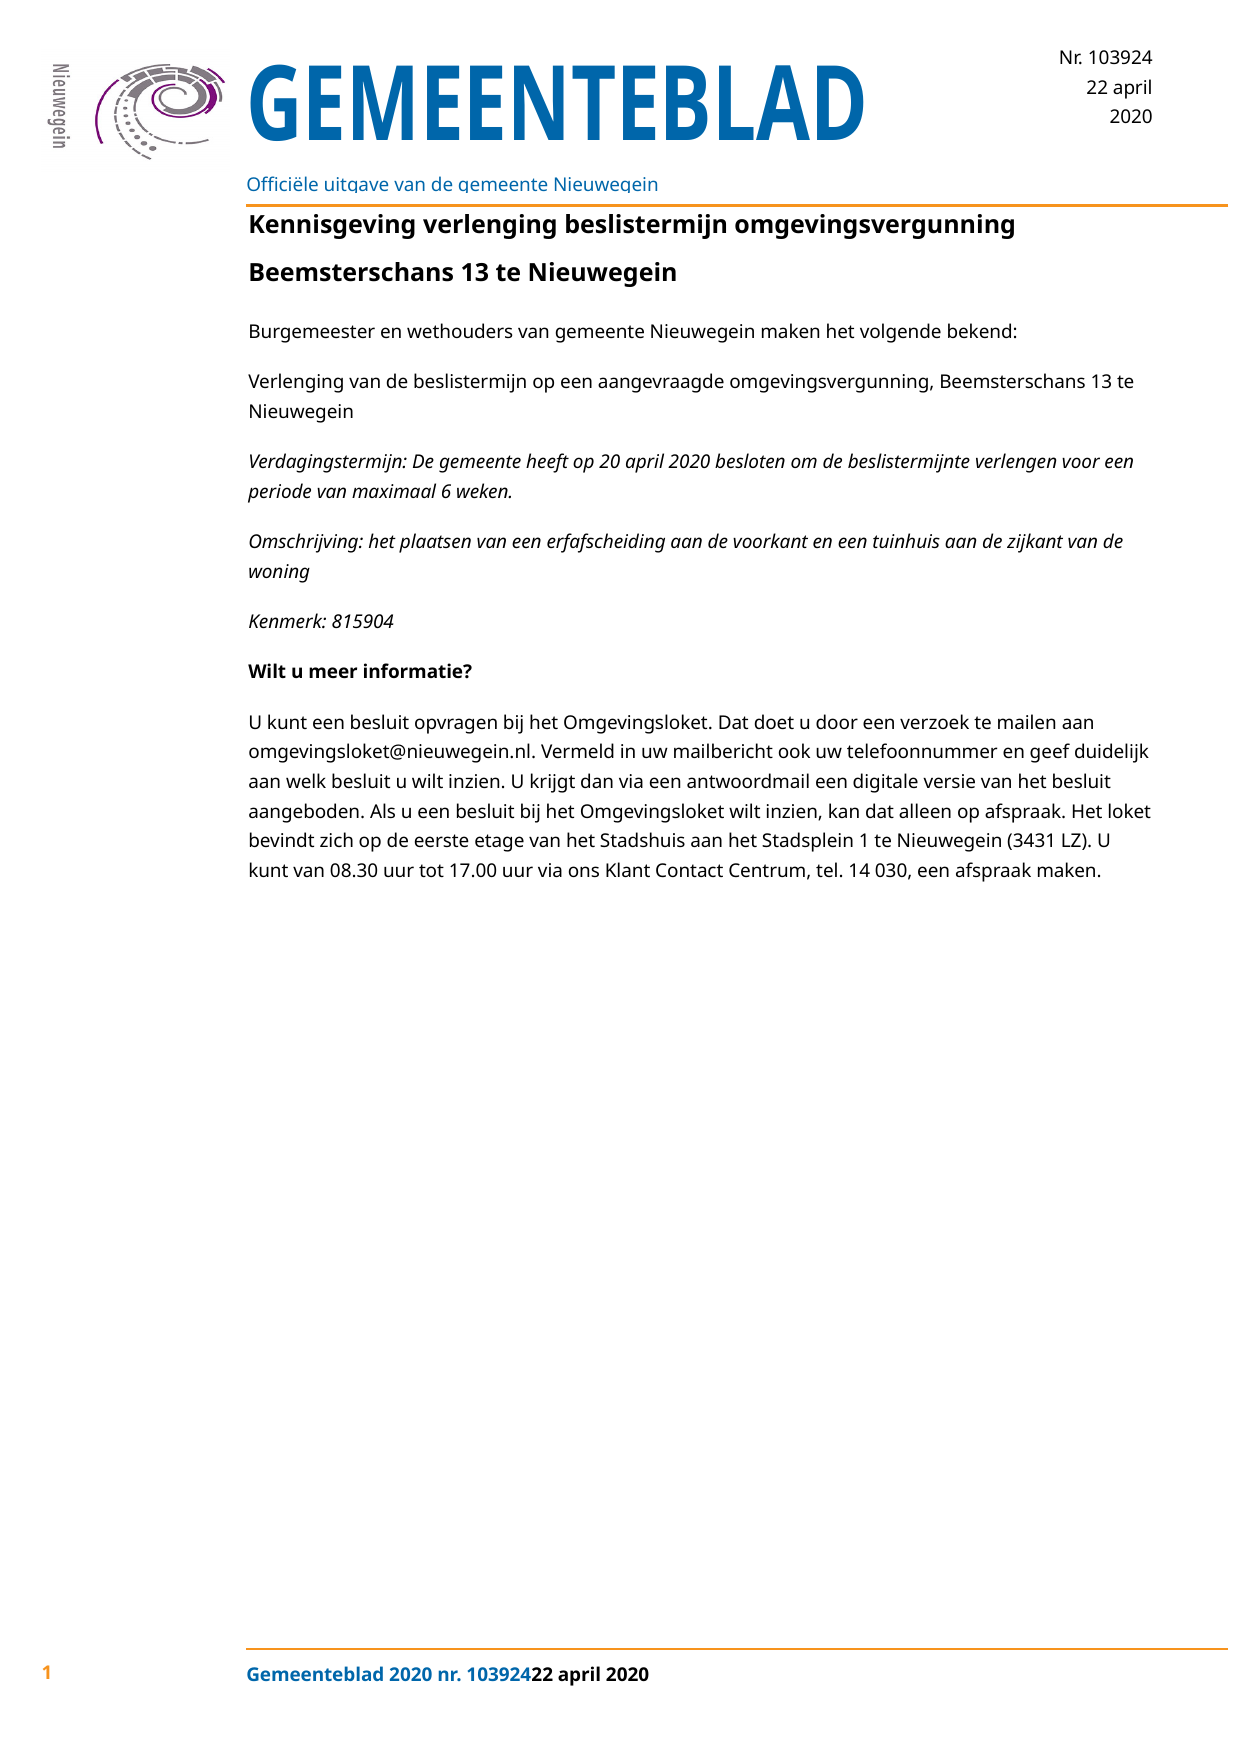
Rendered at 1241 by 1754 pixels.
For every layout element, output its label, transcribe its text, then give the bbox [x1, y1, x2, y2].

text Kennisgeving verlenging beslistermijn omgevingsvergunning Beemsterschans 13 te Nieuwegein [248, 207, 1152, 288]
text Kenmerk: 815904 [248, 608, 1152, 634]
text Burgemeester en wethouders van gemeente Nieuwegein maken het volgende bekend: [248, 318, 1152, 344]
text Verdagingstermijn: De gemeente heeft op 20 april 2020 besloten om de beslistermijnte verlengen voor een periode van maximaal 6 weken. [248, 448, 1152, 504]
text Verlenging van de beslistermijn op een aangevraagde omgevingsvergunning, Beemsterschans 13 te Nieuwegein [248, 368, 1152, 424]
text Wilt u meer informatie? [248, 659, 1152, 684]
text Omschrijving: het plaatsen van een erfafscheiding aan de voorkant en een tuinhuis aan de zijkant van de woning [248, 528, 1152, 584]
picture [41, 47, 231, 172]
text U kunt een besluit opvragen bij het Omgevingsloket. Dat doet u door een verzoek te mailen aan omgevingsloket@nieuwegein.nl. Vermeld in uw mailbericht ook uw telefoonnummer en geef duidelijk aan welk besluit u wilt inzien. U krijgt dan via een antwoordmail een digitale versie van het besluit aangeboden. Als u een besluit bij het Omgevingsloket wilt inzien, kan dat alleen op afspraak. Het loket bevindt zich op de eerste etage van het Stadshuis aan het Stadsplein 1 te Nieuwegein (3431 LZ). U kunt van 08.30 uur tot 17.00 uur via ons Klant Contact Centrum, tel. 14 030, een afspraak maken. [248, 709, 1152, 883]
